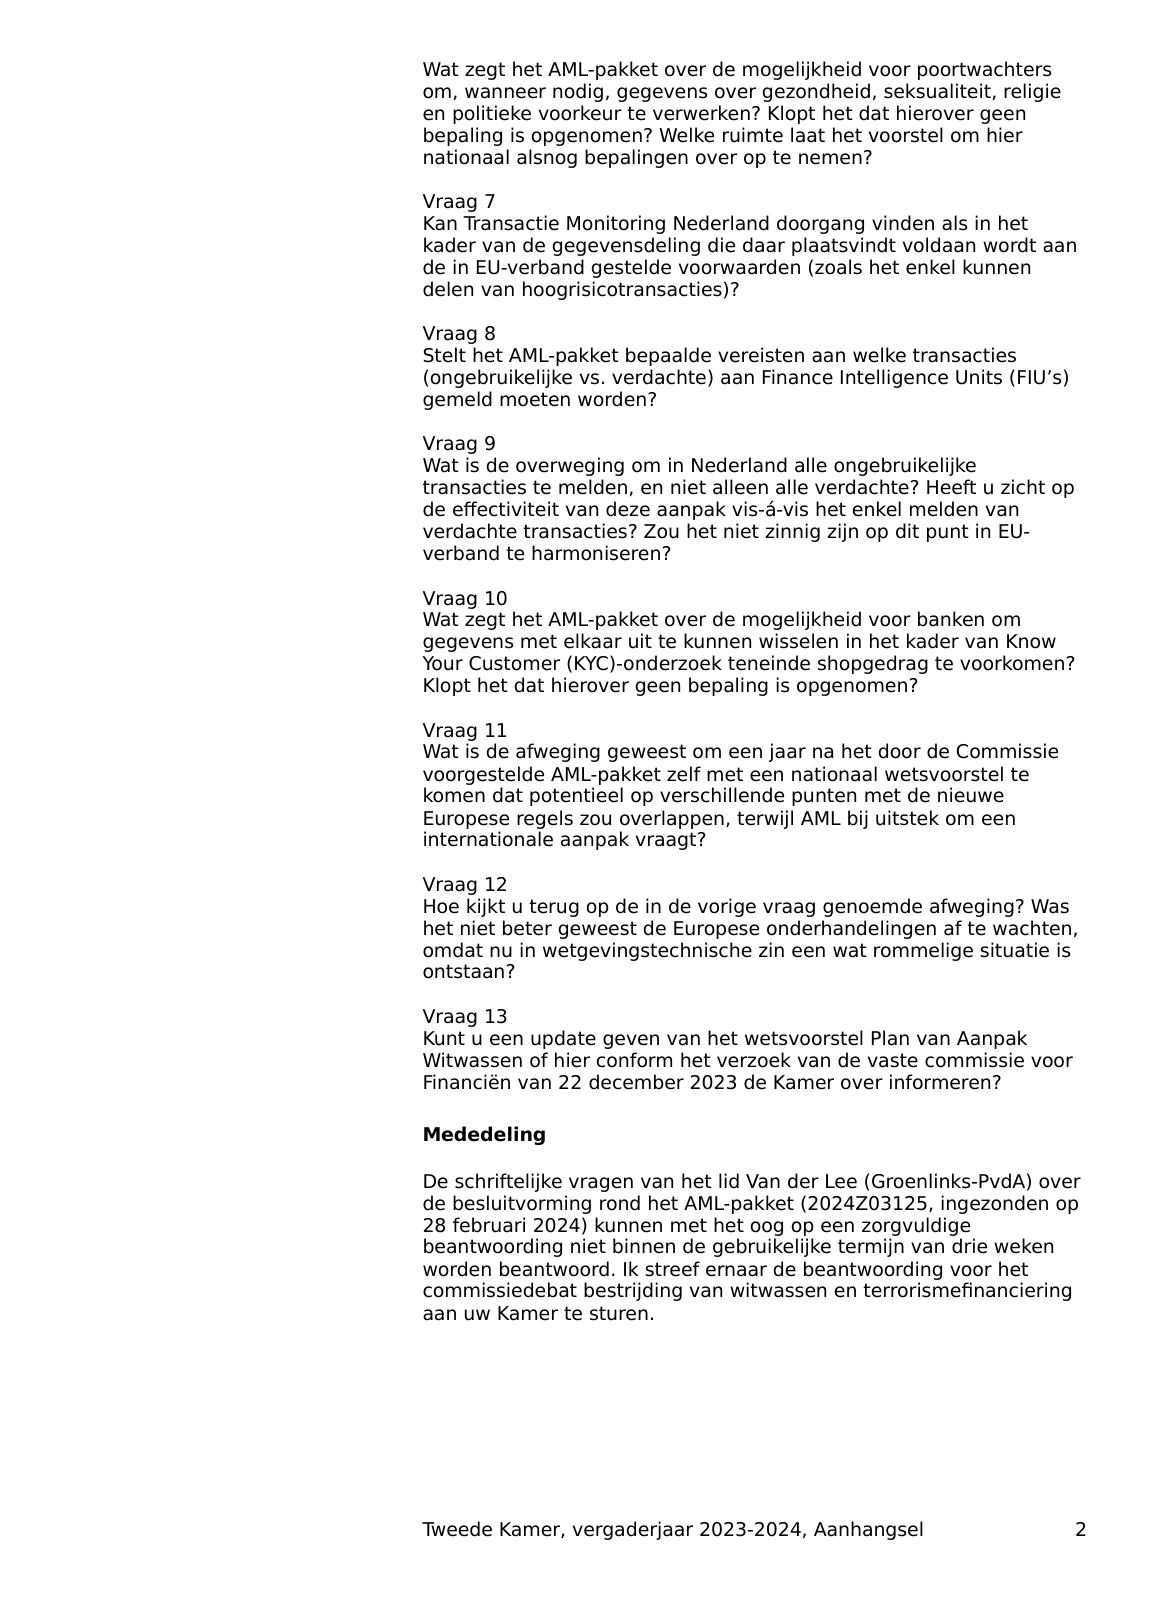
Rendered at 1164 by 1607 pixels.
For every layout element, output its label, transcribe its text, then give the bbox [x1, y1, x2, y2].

subtitle Mededeling [422, 1123, 1087, 1146]
text Wat is de afweging geweest om een jaar na het door de Commissie voorgestelde AML-pakket zelf met een nationaal wetsvoorstel te komen dat potentieel op verschillende punten met de nieuwe Europese regels zou overlappen, terwijl AML bij uitstek om een internationale aanpak vraagt? [422, 741, 1087, 851]
text Wat zegt het AML-pakket over de mogelijkheid voor poortwachters om, wanneer nodig, gegevens over gezondheid, seksualiteit, religie en politieke voorkeur te verwerken? Klopt het dat hierover geen bepaling is opgenomen? Welke ruimte laat het voorstel om hier nationaal alsnog bepalingen over op te nemen? [422, 59, 1087, 169]
text Kan Transactie Monitoring Nederland doorgang vinden als in het kader van de gegevensdeling die daar plaatsvindt voldaan wordt aan de in EU-verband gestelde voorwaarden (zoals het enkel kunnen delen van hoogrisicotransacties)? [422, 213, 1087, 301]
text Vraag 12 [422, 873, 1087, 896]
text Kunt u een update geven van het wetsvoorstel Plan van Aanpak Witwassen of hier conform het verzoek van de vaste commissie voor Financiën van 22 december 2023 de Kamer over informeren? [422, 1028, 1087, 1093]
text De schriftelijke vragen van het lid Van der Lee (Groenlinks-PvdA) over de besluitvorming rond het AML-pakket (2024Z03125, ingezonden op 28 februari 2024) kunnen met het oog op een zorgvuldige beantwoording niet binnen de gebruikelijke termijn van drie weken worden beantwoord. Ik streef ernaar de beantwoording voor het commissiedebat bestrijding van witwassen en terrorismefinanciering aan uw Kamer te sturen. [422, 1171, 1087, 1324]
text Wat zegt het AML-pakket over de mogelijkheid voor banken om gegevens met elkaar uit te kunnen wisselen in het kader van Know Your Customer (KYC)-onderzoek teneinde shopgedrag te voorkomen? Klopt het dat hierover geen bepaling is opgenomen? [422, 609, 1087, 697]
text Stelt het AML-pakket bepaalde vereisten aan welke transacties (ongebruikelijke vs. verdachte) aan Finance Intelligence Units (FIU’s) gemeld moeten worden? [422, 345, 1087, 411]
text Vraag 13 [422, 1006, 1087, 1028]
text Wat is de overweging om in Nederland alle ongebruikelijke transacties te melden, en niet alleen alle verdachte? Heeft u zicht op de effectiviteit van deze aanpak vis-á-vis het enkel melden van verdachte transacties? Zou het niet zinnig zijn op dit punt in EU-verband te harmoniseren? [422, 455, 1087, 565]
text Vraag 11 [422, 719, 1087, 741]
text Vraag 9 [422, 433, 1087, 455]
text Vraag 8 [422, 323, 1087, 345]
text Hoe kijkt u terug op de in de vorige vraag genoemde afweging? Was het niet beter geweest de Europese onderhandelingen af te wachten, omdat nu in wetgevingstechnische zin een wat rommelige situatie is ontstaan? [422, 896, 1087, 983]
text Vraag 10 [422, 587, 1087, 609]
text Vraag 7 [422, 191, 1087, 213]
